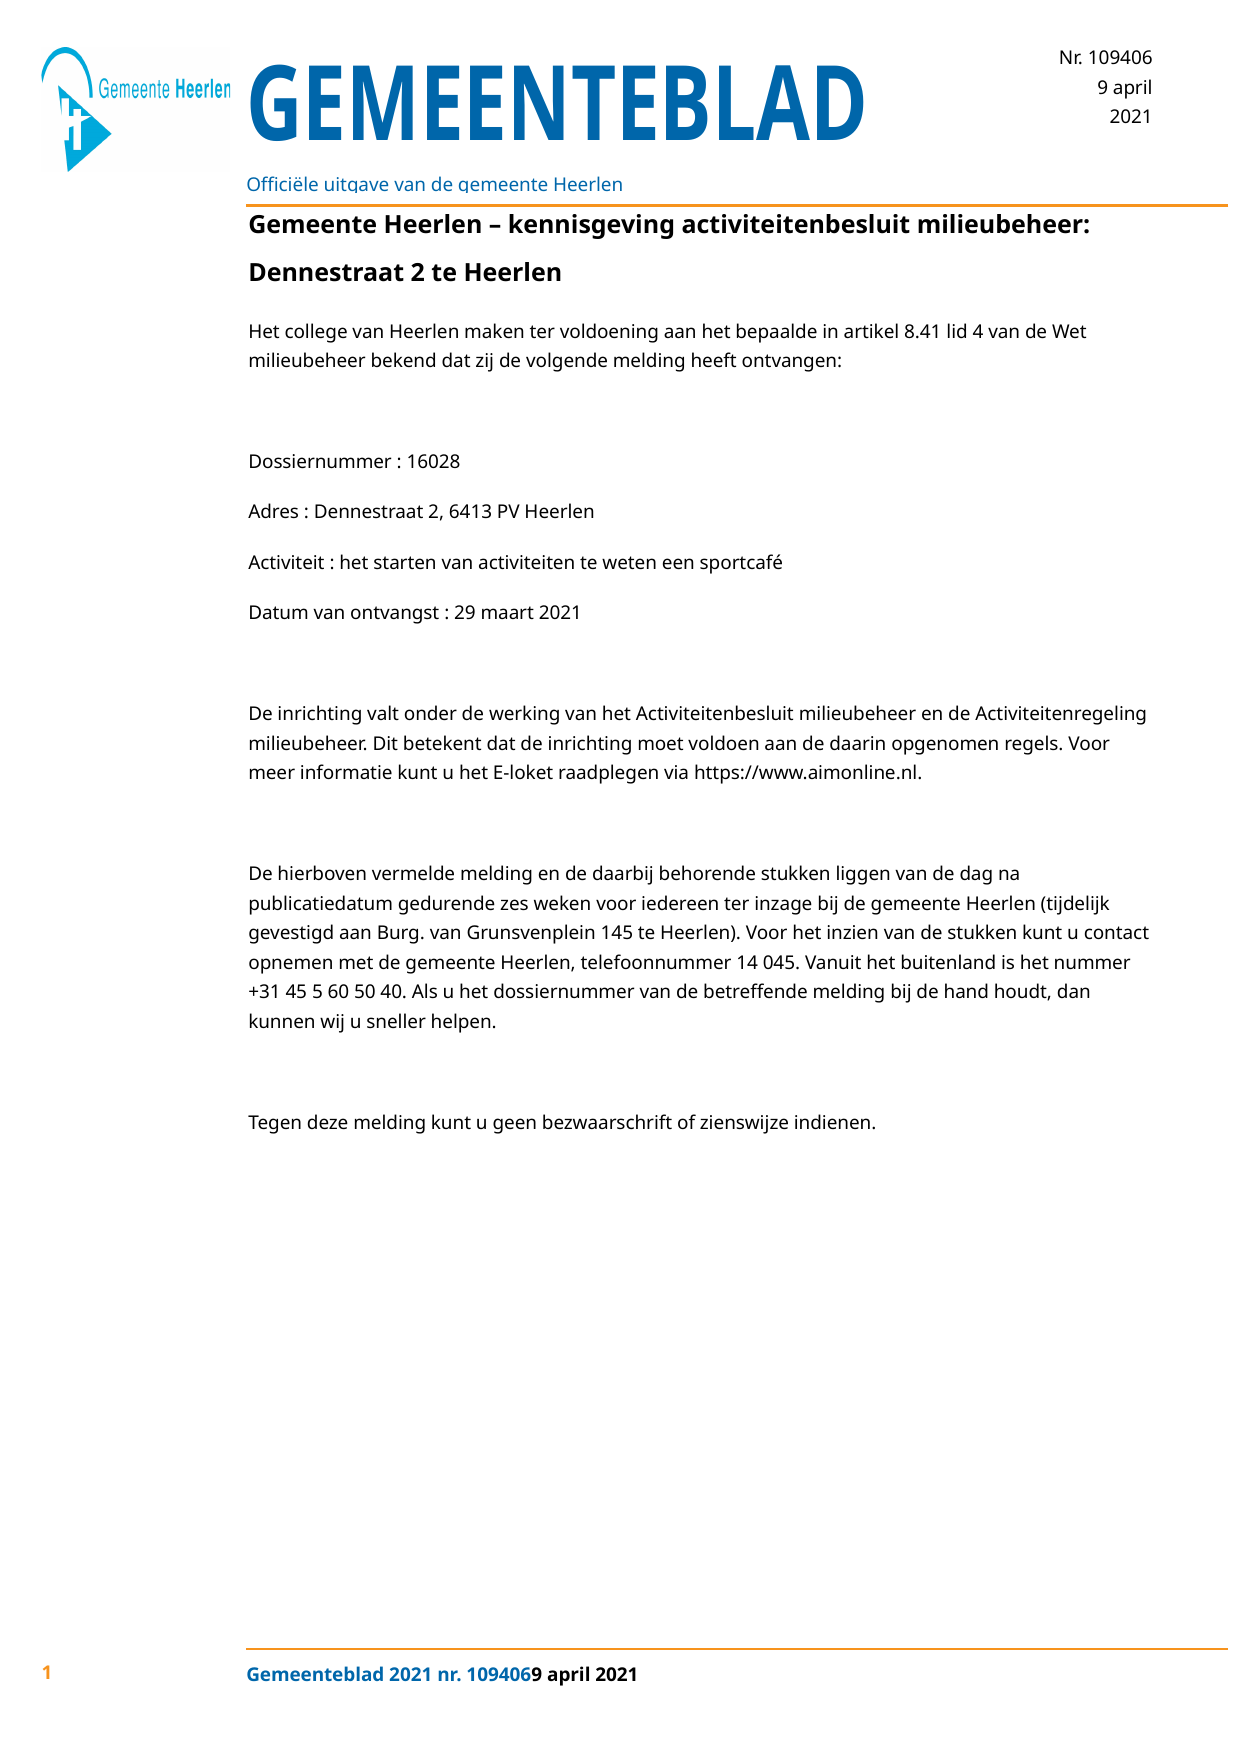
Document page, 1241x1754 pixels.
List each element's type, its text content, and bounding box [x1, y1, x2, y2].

text Tegen deze melding kunt u geen bezwaarschrift of zienswijze indienen. [248, 1109, 1152, 1135]
text Datum van ontvangst : 29 maart 2021 [248, 599, 1152, 625]
text Adres : Dennestraat 2, 6413 PV Heerlen [248, 499, 1152, 524]
text Activiteit : het starten van activiteiten te weten een sportcafé [248, 549, 1152, 575]
text Dossiernummer : 16028 [248, 448, 1152, 474]
text Gemeente Heerlen – kennisgeving activiteitenbesluit milieubeheer: Dennestraat 2 te Heerlen [248, 207, 1152, 288]
picture [41, 47, 231, 172]
text Het college van Heerlen maken ter voldoening aan het bepaalde in artikel 8.41 lid 4 van de Wet milieubeheer bekend dat zij de volgende melding heeft ontvangen: [248, 318, 1152, 373]
text De hierboven vermelde melding en de daarbij behorende stukken liggen van de dag na publicatiedatum gedurende zes weken voor iedereen ter inzage bij de gemeente Heerlen (tijdelijk gevestigd aan Burg. van Grunsvenplein 145 te Heerlen). Voor het inzien van de stukken kunt u contact opnemen met de gemeente Heerlen, telefoonnummer 14 045. Vanuit het buitenland is het nummer +31 45 5 60 50 40. Als u het dossiernummer van de betreffende melding bij de hand houdt, dan kunnen wij u sneller helpen. [248, 860, 1152, 1034]
picture [41, 47, 59, 70]
text De inrichting valt onder de werking van het Activiteitenbesluit milieubeheer en de Activiteitenregeling milieubeheer. Dit betekent dat de inrichting moet voldoen aan de daarin opgenomen regels. Voor meer informatie kunt u het E-loket raadplegen via https://www.aimonline.nl. [248, 700, 1152, 785]
